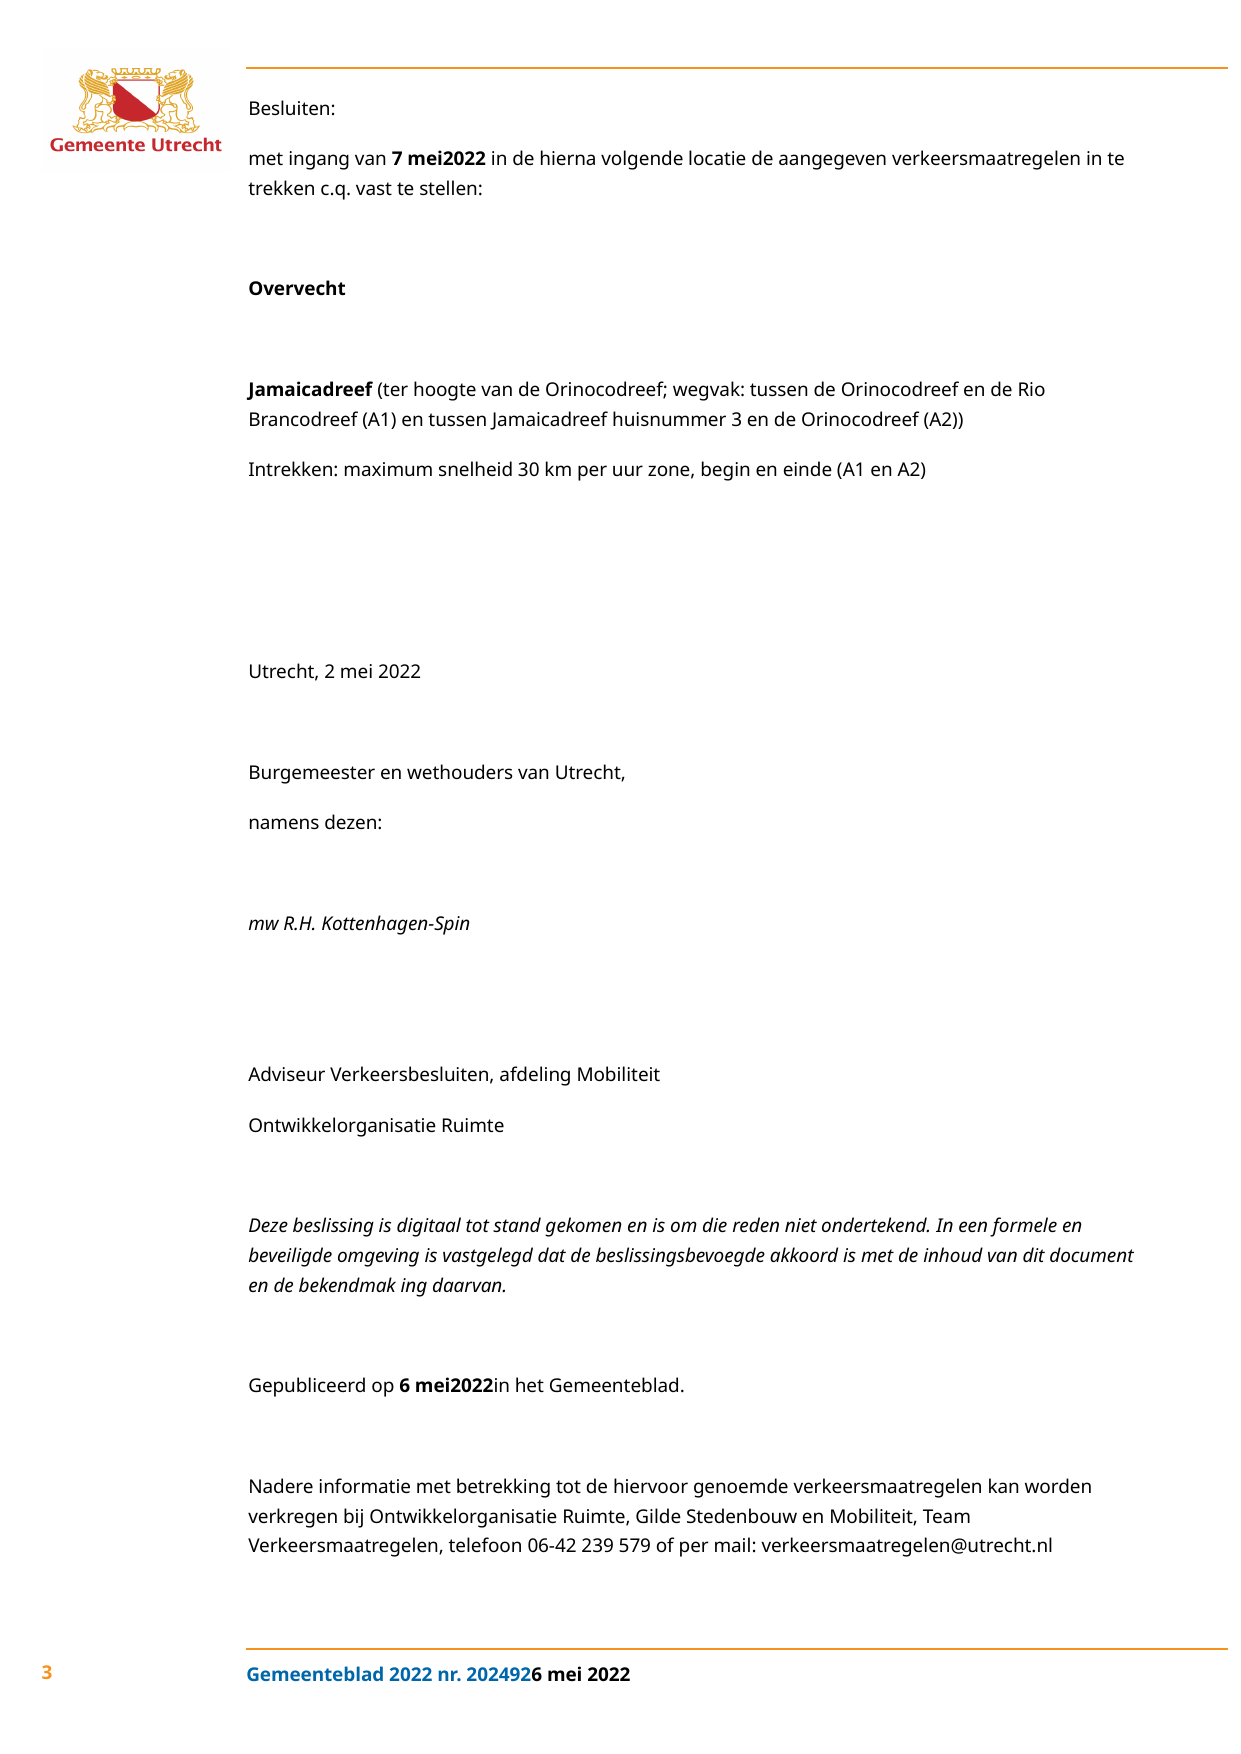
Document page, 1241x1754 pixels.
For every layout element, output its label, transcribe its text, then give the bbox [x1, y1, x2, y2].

text Besluiten: [248, 95, 1152, 121]
text Adviseur Verkeersbesluiten, afdeling Mobiliteit [248, 1061, 1152, 1087]
picture [41, 47, 231, 172]
text Burgemeester en wethouders van Utrecht, [248, 759, 1152, 785]
text Nadere informatie met betrekking tot de hiervoor genoemde verkeersmaatregelen kan worden verkregen bij Ontwikkelorganisatie Ruimte, Gilde Stedenbouw en Mobiliteit, Team Verkeersmaatregelen, telefoon 06-42 239 579 of per mail: verkeersmaatregelen@utrecht.nl [248, 1473, 1152, 1558]
text Jamaicadreef (ter hoogte van de Orinocodreef; wegvak: tussen de Orinocodreef en de Rio Brancodreef (A1) en tussen Jamaicadreef huisnummer 3 en de Orinocodreef (A2)) [248, 376, 1152, 432]
text Deze beslissing is digitaal tot stand gekomen en is om die reden niet ondertekend. In een formele en beveiligde omgeving is vastgelegd dat de beslissingsbevoegde akkoord is met de inhoud van dit document en de bekendmak ing daarvan. [248, 1213, 1152, 1298]
text Overvecht [248, 276, 1152, 301]
text Intrekken: maximum snelheid 30 km per uur zone, begin en einde (A1 en A2) [248, 456, 1152, 482]
text Utrecht, 2 mei 2022 [248, 658, 1152, 684]
text met ingang van 7 mei2022 in de hierna volgende locatie de aangegeven verkeersmaatregelen in te trekken c.q. vast te stellen: [248, 145, 1152, 201]
text Ontwikkelorganisatie Ruimte [248, 1112, 1152, 1138]
text namens dezen: [248, 809, 1152, 835]
text Gepubliceerd op 6 mei2022in het Gemeenteblad. [248, 1373, 1152, 1398]
text mw R.H. Kottenhagen-Spin [248, 910, 1152, 936]
